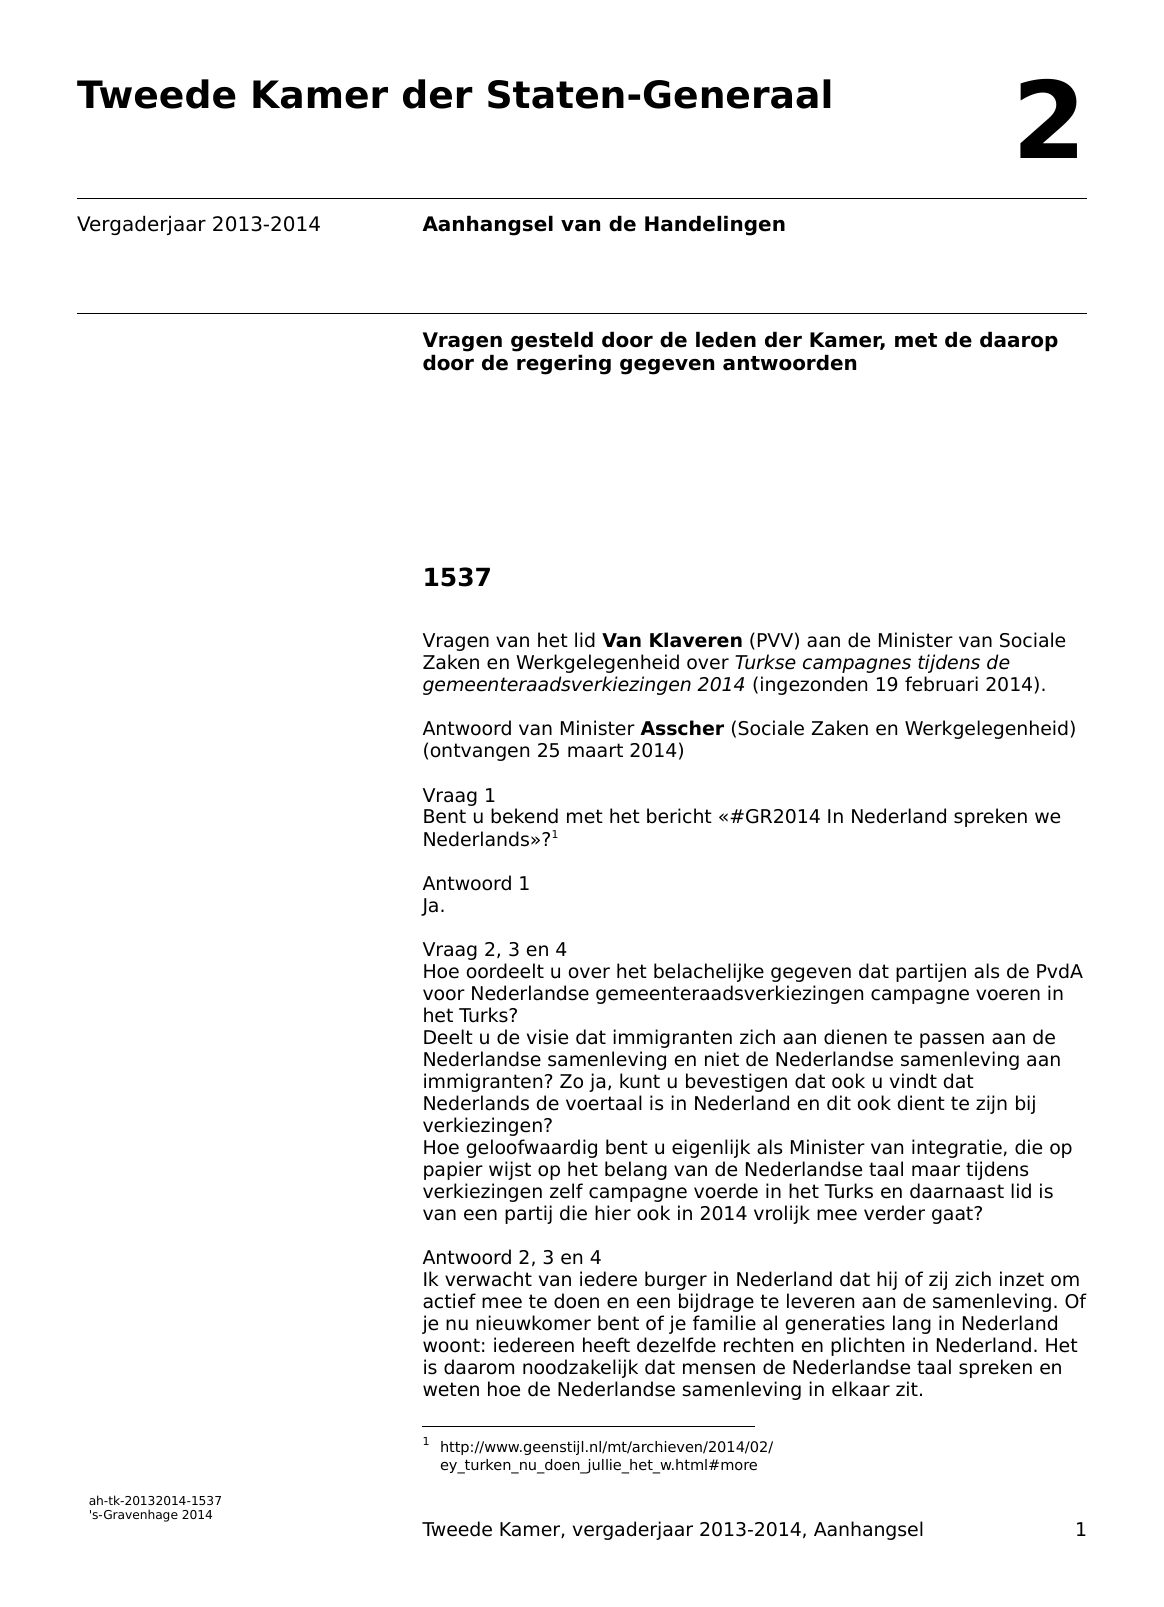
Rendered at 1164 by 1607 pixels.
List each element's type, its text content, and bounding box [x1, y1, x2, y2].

text Ik verwacht van iedere burger in Nederland dat hij of zij zich inzet om actief mee te doen en een bijdrage te leveren aan de samenleving. Of je nu nieuwkomer bent of je familie al generaties lang in Nederland woont: iedereen heeft dezelfde rechten en plichten in Nederland. Het is daarom noodzakelijk dat mensen de Nederlandse taal spreken en weten hoe de Nederlandse samenleving in elkaar zit. [422, 1269, 1087, 1401]
text 's-Gravenhage 2014 [88, 1508, 323, 1522]
text Antwoord van Minister Asscher (Sociale Zaken en Werkgelegenheid) (ontvangen 25 maart 2014) [422, 718, 1087, 762]
text Bent u bekend met het bericht «#GR2014 In Nederland spreken we Nederlands»? [422, 806, 1087, 850]
text 1537 [422, 563, 1087, 592]
table_header Tweede Kamer der Staten-Generaal [77, 59, 886, 198]
table_header 2 [886, 59, 1087, 198]
text http://www.geenstijl.nl/mt/archieven/2014/02/ey_turken_nu_doen_jullie_het_w.html#more [422, 1435, 1087, 1474]
text Ja. [422, 894, 1087, 917]
text Vragen van het lid Van Klaveren (PVV) aan de Minister van Sociale Zaken en Werkgelegenheid over Turkse campagnes tijdens de gemeenteraadsverkiezingen 2014 (ingezonden 19 februari 2014). [422, 630, 1087, 696]
text Hoe oordeelt u over het belachelijke gegeven dat partijen als de PvdA voor Nederlandse gemeenteraadsverkiezingen campagne voeren in het Turks? [422, 961, 1087, 1027]
table_cell Vergaderjaar 2013-2014 [77, 199, 422, 313]
text ah-tk-20132014-1537 [88, 1494, 323, 1508]
table_cell Aanhangsel van de Handelingen [422, 199, 1087, 313]
text Deelt u de visie dat immigranten zich aan dienen te passen aan de Nederlandse samenleving en niet de Nederlandse samenleving aan immigranten? Zo ja, kunt u bevestigen dat ook u vindt dat Nederlands de voertaal is in Nederland en dit ook dient te zijn bij verkiezingen? [422, 1027, 1087, 1137]
table_cell [77, 314, 422, 375]
text Vraag 2, 3 en 4 [422, 939, 1087, 961]
table_cell Vragen gesteld door de leden der Kamer, met de daarop door de regering gegeven antwoorden [422, 314, 1087, 375]
text Hoe geloofwaardig bent u eigenlijk als Minister van integratie, die op papier wijst op het belang van de Nederlandse taal maar tijdens verkiezingen zelf campagne voerde in het Turks en daarnaast lid is van een partij die hier ook in 2014 vrolijk mee verder gaat? [422, 1137, 1087, 1224]
text Vraag 1 [422, 784, 1087, 806]
text Antwoord 2, 3 en 4 [422, 1247, 1087, 1269]
text Antwoord 1 [422, 873, 1087, 894]
